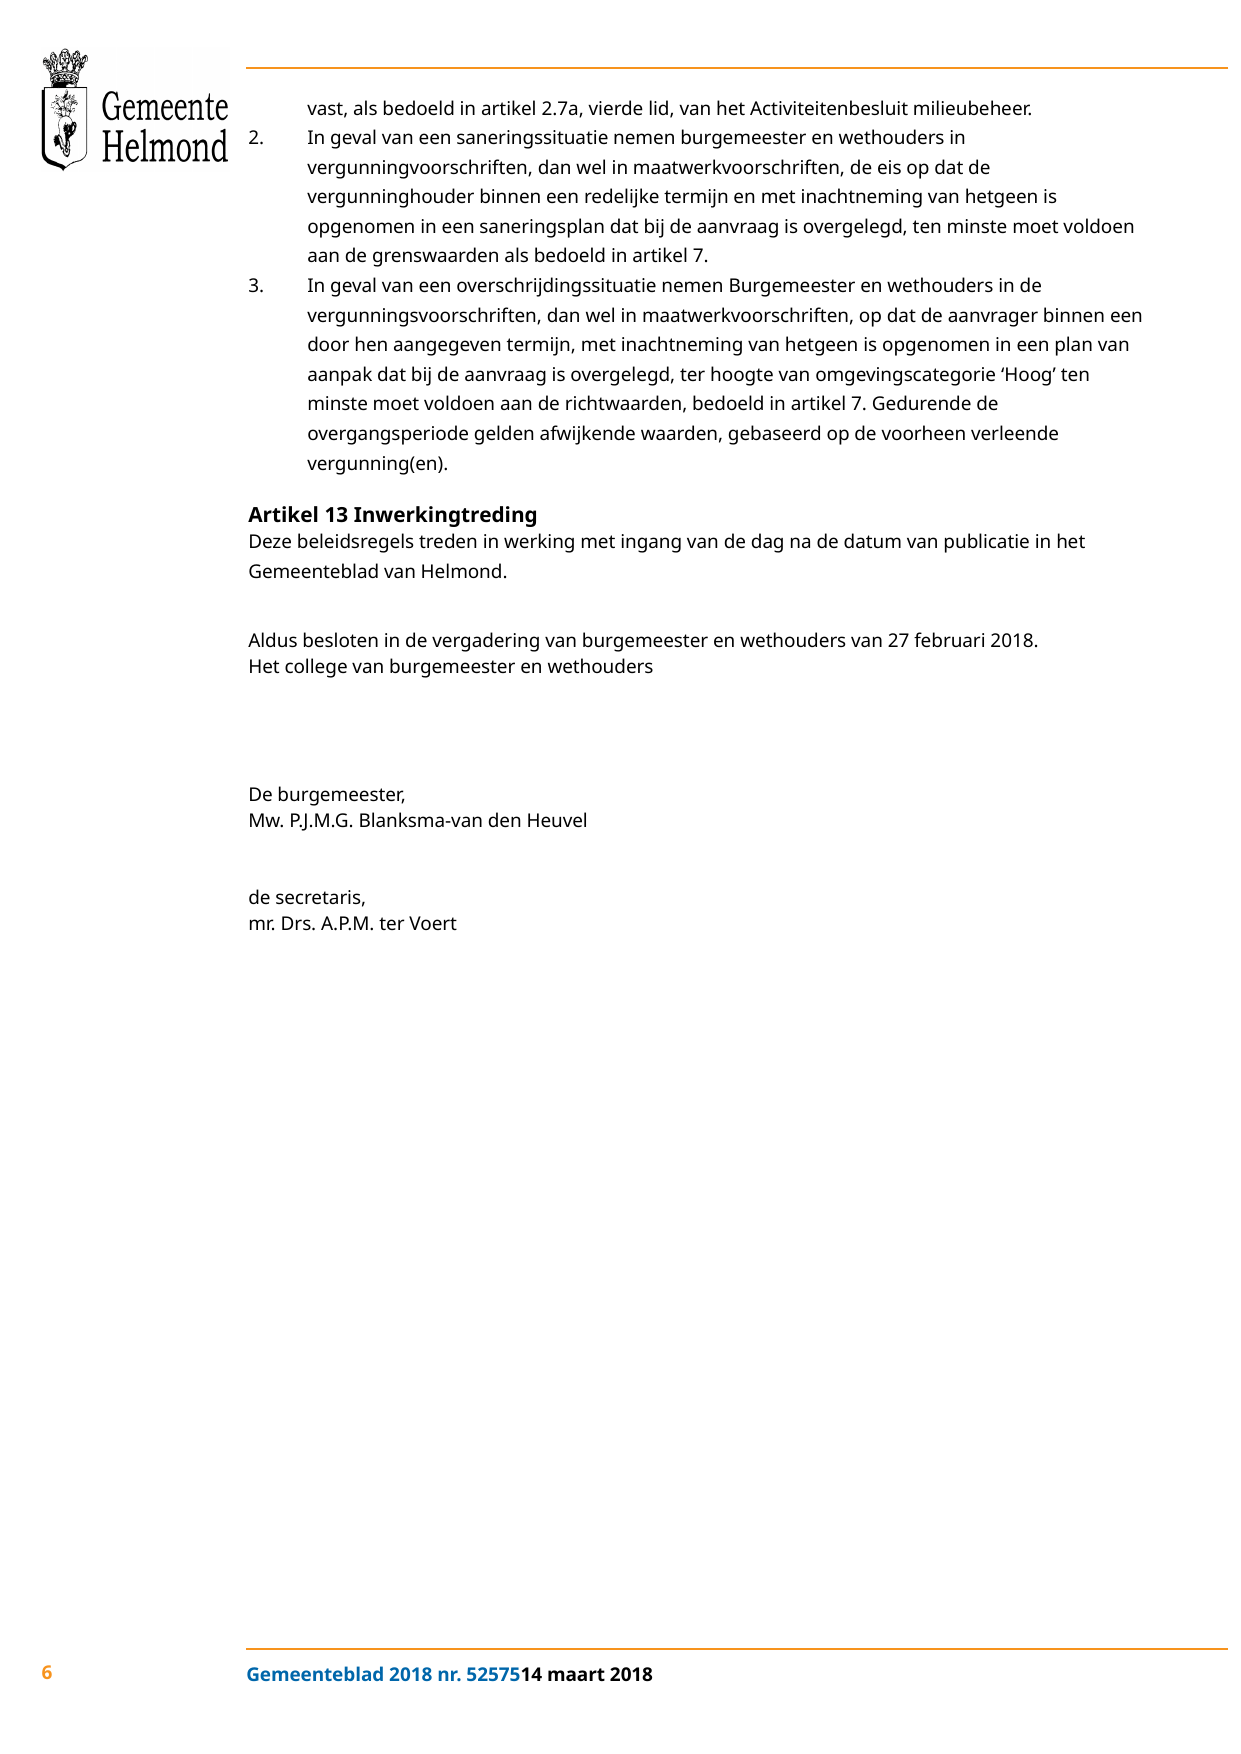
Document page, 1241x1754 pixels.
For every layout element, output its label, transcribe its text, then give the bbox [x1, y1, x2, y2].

text mr. Drs. A.P.M. ter Voert [248, 910, 1152, 936]
text de secretaris, [248, 884, 1152, 910]
text Deze beleidsregels treden in werking met ingang van de dag na de datum van publicatie in het Gemeenteblad van Helmond. [248, 529, 1152, 584]
list vast, als bedoeld in artikel 2.7a, vierde lid, van het Activiteitenbesluit milieubeheer. [248, 95, 1152, 121]
text Artikel 13 Inwerkingtreding [248, 500, 1152, 529]
text Het college van burgemeester en wethouders [248, 653, 1152, 678]
text Aldus besloten in de vergadering van burgemeester en wethouders van 27 februari 2018. [248, 627, 1152, 653]
list In geval van een saneringssituatie nemen burgemeester en wethouders in vergunningvoorschriften, dan wel in maatwerkvoorschriften, de eis op dat de vergunninghouder binnen een redelijke termijn en met inachtneming van hetgeen is opgenomen in een saneringsplan dat bij de aanvraag is overgelegd, ten minste moet voldoen aan de grenswaarden als bedoeld in artikel 7. [248, 124, 1152, 268]
list In geval van een overschrijdingssituatie nemen Burgemeester en wethouders in de vergunningsvoorschriften, dan wel in maatwerkvoorschriften, op dat de aanvrager binnen een door hen aangegeven termijn, met inachtneming van hetgeen is opgenomen in een plan van aanpak dat bij de aanvraag is overgelegd, ter hoogte van omgevingscategorie ‘Hoog’ ten minste moet voldoen aan de richtwaarden, bedoeld in artikel 7. Gedurende de overgangsperiode gelden afwijkende waarden, gebaseerd op de voorheen verleende vergunning(en). [248, 272, 1152, 476]
picture [41, 47, 231, 172]
text De burgemeester, [248, 781, 1152, 807]
text Mw. P.J.M.G. Blanksma-van den Heuvel [248, 807, 1152, 833]
